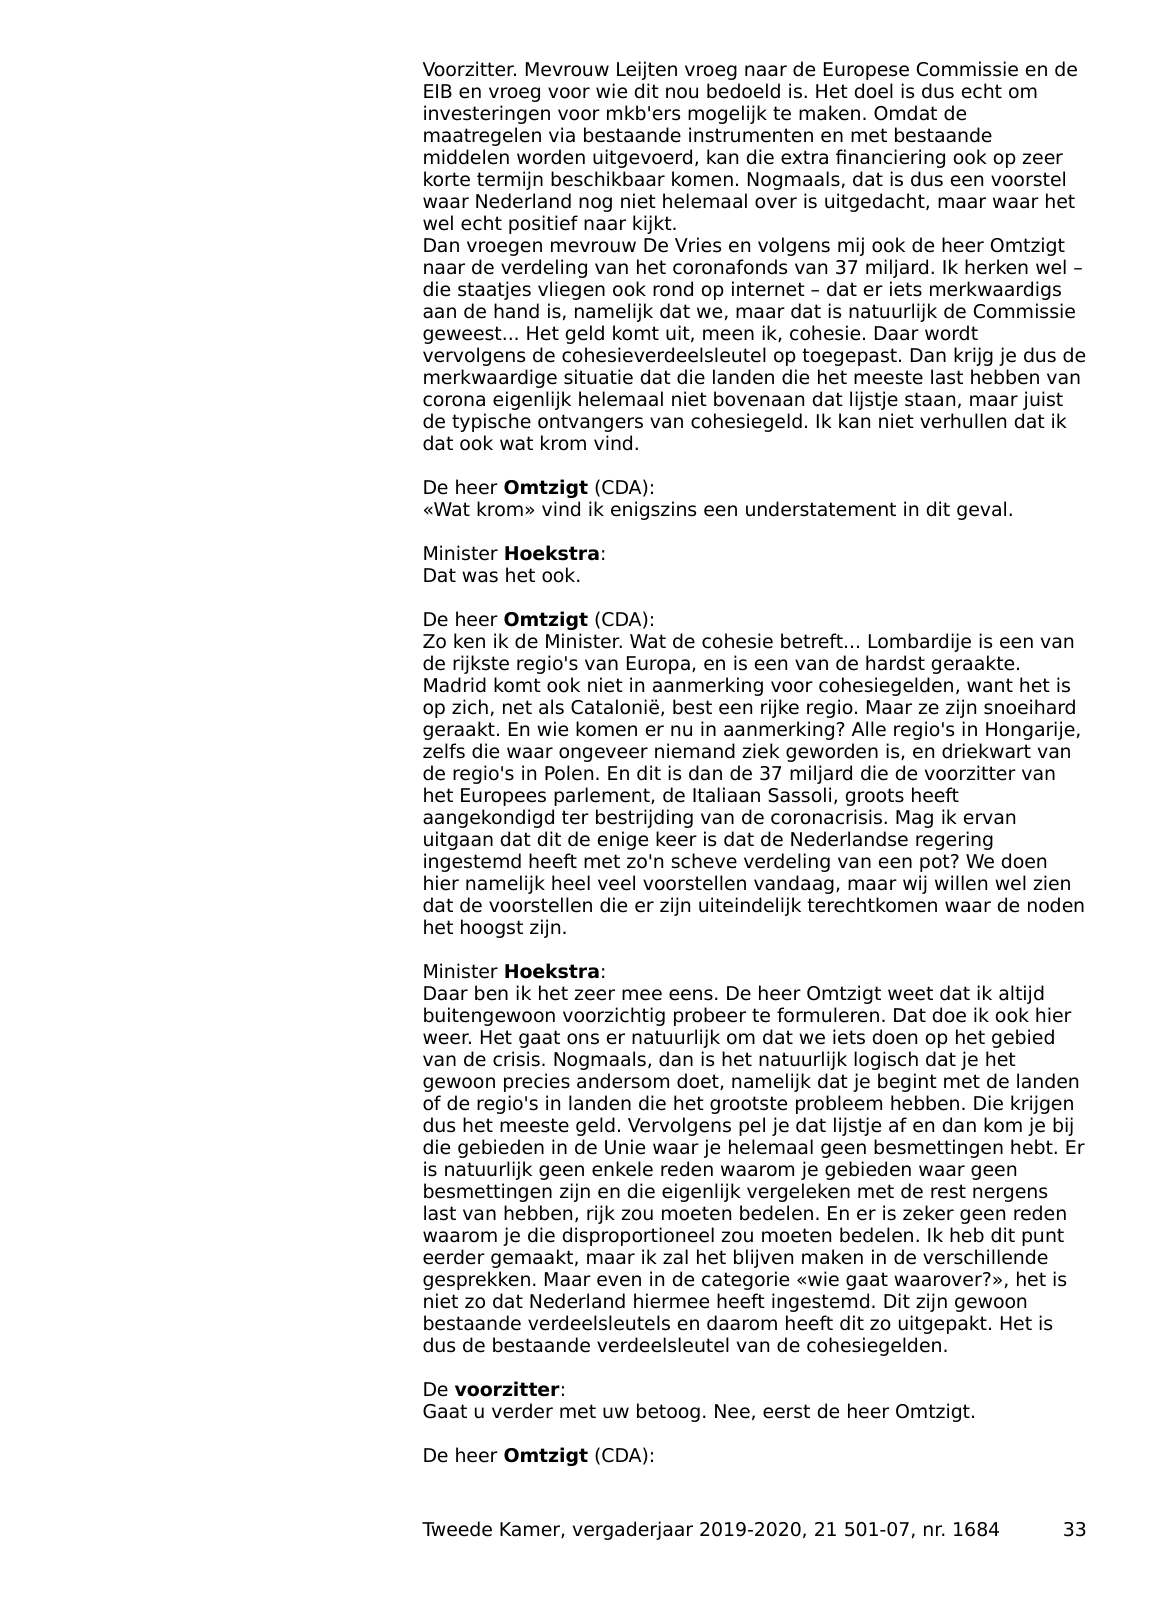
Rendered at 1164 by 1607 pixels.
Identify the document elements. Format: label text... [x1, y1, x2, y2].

text Minister Hoekstra: [422, 961, 1087, 983]
text Minister Hoekstra: [422, 543, 1087, 565]
text De heer Omtzigt (CDA): [422, 609, 1087, 631]
text Gaat u verder met uw betoog. Nee, eerst de heer Omtzigt. [422, 1401, 1087, 1423]
text Zo ken ik de Minister. Wat de cohesie betreft... Lombardije is een van de rijkste regio's van Europa, en is een van de hardst geraakte. Madrid komt ook niet in aanmerking voor cohesiegelden, want het is op zich, net als Catalonië, best een rijke regio. Maar ze zijn snoeihard geraakt. En wie komen er nu in aanmerking? Alle regio's in Hongarije, zelfs die waar ongeveer niemand ziek geworden is, en driekwart van de regio's in Polen. En dit is dan de 37 miljard die de voorzitter van het Europees parlement, de Italiaan Sassoli, groots heeft aangekondigd ter bestrijding van de coronacrisis. Mag ik ervan uitgaan dat dit de enige keer is dat de Nederlandse regering ingestemd heeft met zo'n scheve verdeling van een pot? We doen hier namelijk heel veel voorstellen vandaag, maar wij willen wel zien dat de voorstellen die er zijn uiteindelijk terechtkomen waar de noden het hoogst zijn. [422, 631, 1087, 939]
text De heer Omtzigt (CDA): [422, 1445, 1087, 1467]
text Daar ben ik het zeer mee eens. De heer Omtzigt weet dat ik altijd buitengewoon voorzichtig probeer te formuleren. Dat doe ik ook hier weer. Het gaat ons er natuurlijk om dat we iets doen op het gebied van de crisis. Nogmaals, dan is het natuurlijk logisch dat je het gewoon precies andersom doet, namelijk dat je begint met de landen of de regio's in landen die het grootste probleem hebben. Die krijgen dus het meeste geld. Vervolgens pel je dat lijstje af en dan kom je bij die gebieden in de Unie waar je helemaal geen besmettingen hebt. Er is natuurlijk geen enkele reden waarom je gebieden waar geen besmettingen zijn en die eigenlijk vergeleken met de rest nergens last van hebben, rijk zou moeten bedelen. En er is zeker geen reden waarom je die disproportioneel zou moeten bedelen. Ik heb dit punt eerder gemaakt, maar ik zal het blijven maken in de verschillende gesprekken. Maar even in de categorie «wie gaat waarover?», het is niet zo dat Nederland hiermee heeft ingestemd. Dit zijn gewoon bestaande verdeelsleutels en daarom heeft dit zo uitgepakt. Het is dus de bestaande verdeelsleutel van de cohesiegelden. [422, 983, 1087, 1357]
text De heer Omtzigt (CDA): [422, 477, 1087, 499]
text De voorzitter: [422, 1379, 1087, 1401]
text «Wat krom» vind ik enigszins een understatement in dit geval. [422, 499, 1087, 521]
text Dan vroegen mevrouw De Vries en volgens mij ook de heer Omtzigt naar de verdeling van het coronafonds van 37 miljard. Ik herken wel – die staatjes vliegen ook rond op internet – dat er iets merkwaardigs aan de hand is, namelijk dat we, maar dat is natuurlijk de Commissie geweest... Het geld komt uit, meen ik, cohesie. Daar wordt vervolgens de cohesieverdeelsleutel op toegepast. Dan krijg je dus de merkwaardige situatie dat die landen die het meeste last hebben van corona eigenlijk helemaal niet bovenaan dat lijstje staan, maar juist de typische ontvangers van cohesiegeld. Ik kan niet verhullen dat ik dat ook wat krom vind. [422, 235, 1087, 455]
text Dat was het ook. [422, 565, 1087, 587]
text Voorzitter. Mevrouw Leijten vroeg naar de Europese Commissie en de EIB en vroeg voor wie dit nou bedoeld is. Het doel is dus echt om investeringen voor mkb'ers mogelijk te maken. Omdat de maatregelen via bestaande instrumenten en met bestaande middelen worden uitgevoerd, kan die extra financiering ook op zeer korte termijn beschikbaar komen. Nogmaals, dat is dus een voorstel waar Nederland nog niet helemaal over is uitgedacht, maar waar het wel echt positief naar kijkt. [422, 59, 1087, 235]
